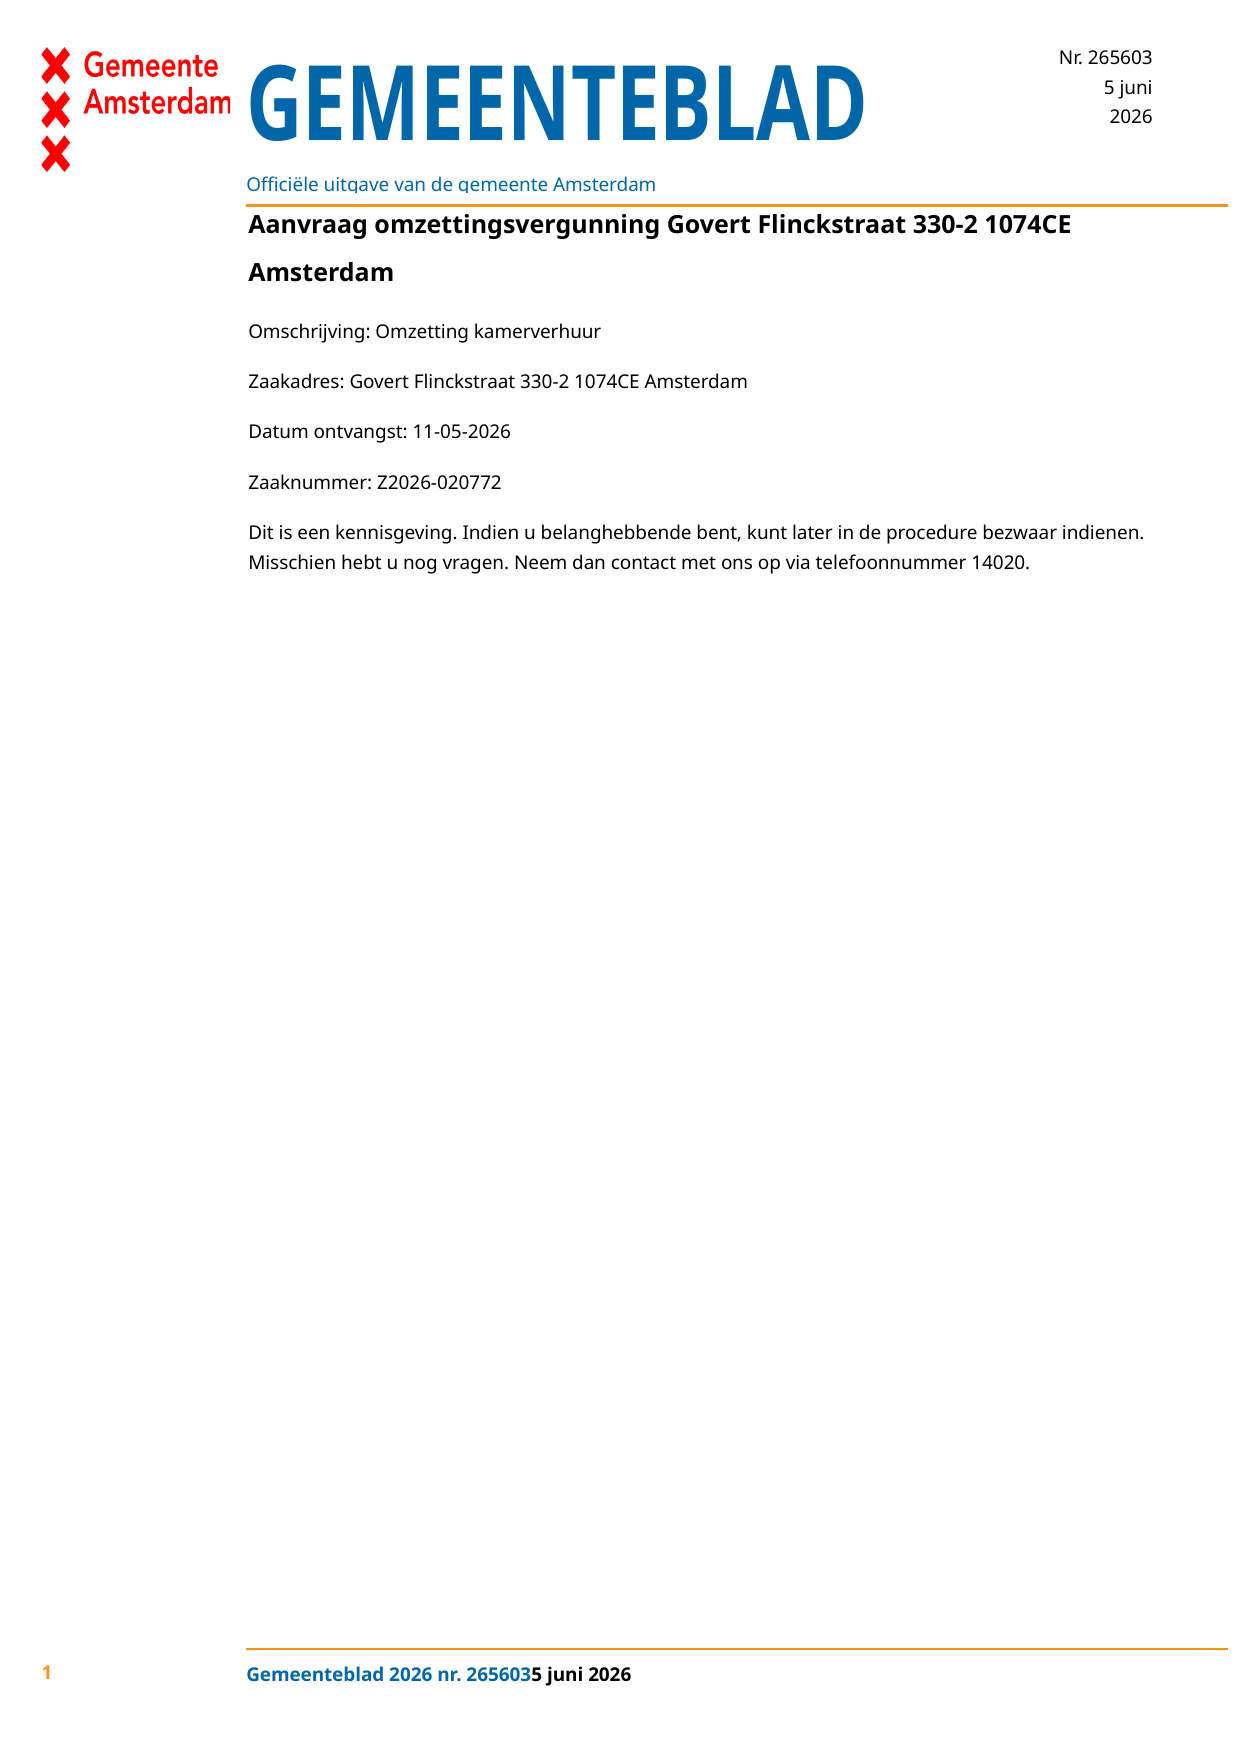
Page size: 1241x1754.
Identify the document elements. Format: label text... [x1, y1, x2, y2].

text Zaakadres: Govert Flinckstraat 330-2 1074CE Amsterdam [248, 368, 1152, 394]
text Dit is een kennisgeving. Indien u belanghebbende bent, kunt later in de procedure bezwaar indienen. Misschien hebt u nog vragen. Neem dan contact met ons op via telefoonnummer 14020. [248, 519, 1152, 575]
text Omschrijving: Omzetting kamerverhuur [248, 318, 1152, 344]
text Aanvraag omzettingsvergunning Govert Flinckstraat 330-2 1074CE Amsterdam [248, 207, 1152, 288]
text Datum ontvangst: 11-05-2026 [248, 419, 1152, 444]
text Zaaknummer: Z2026-020772 [248, 469, 1152, 495]
picture [41, 47, 231, 172]
